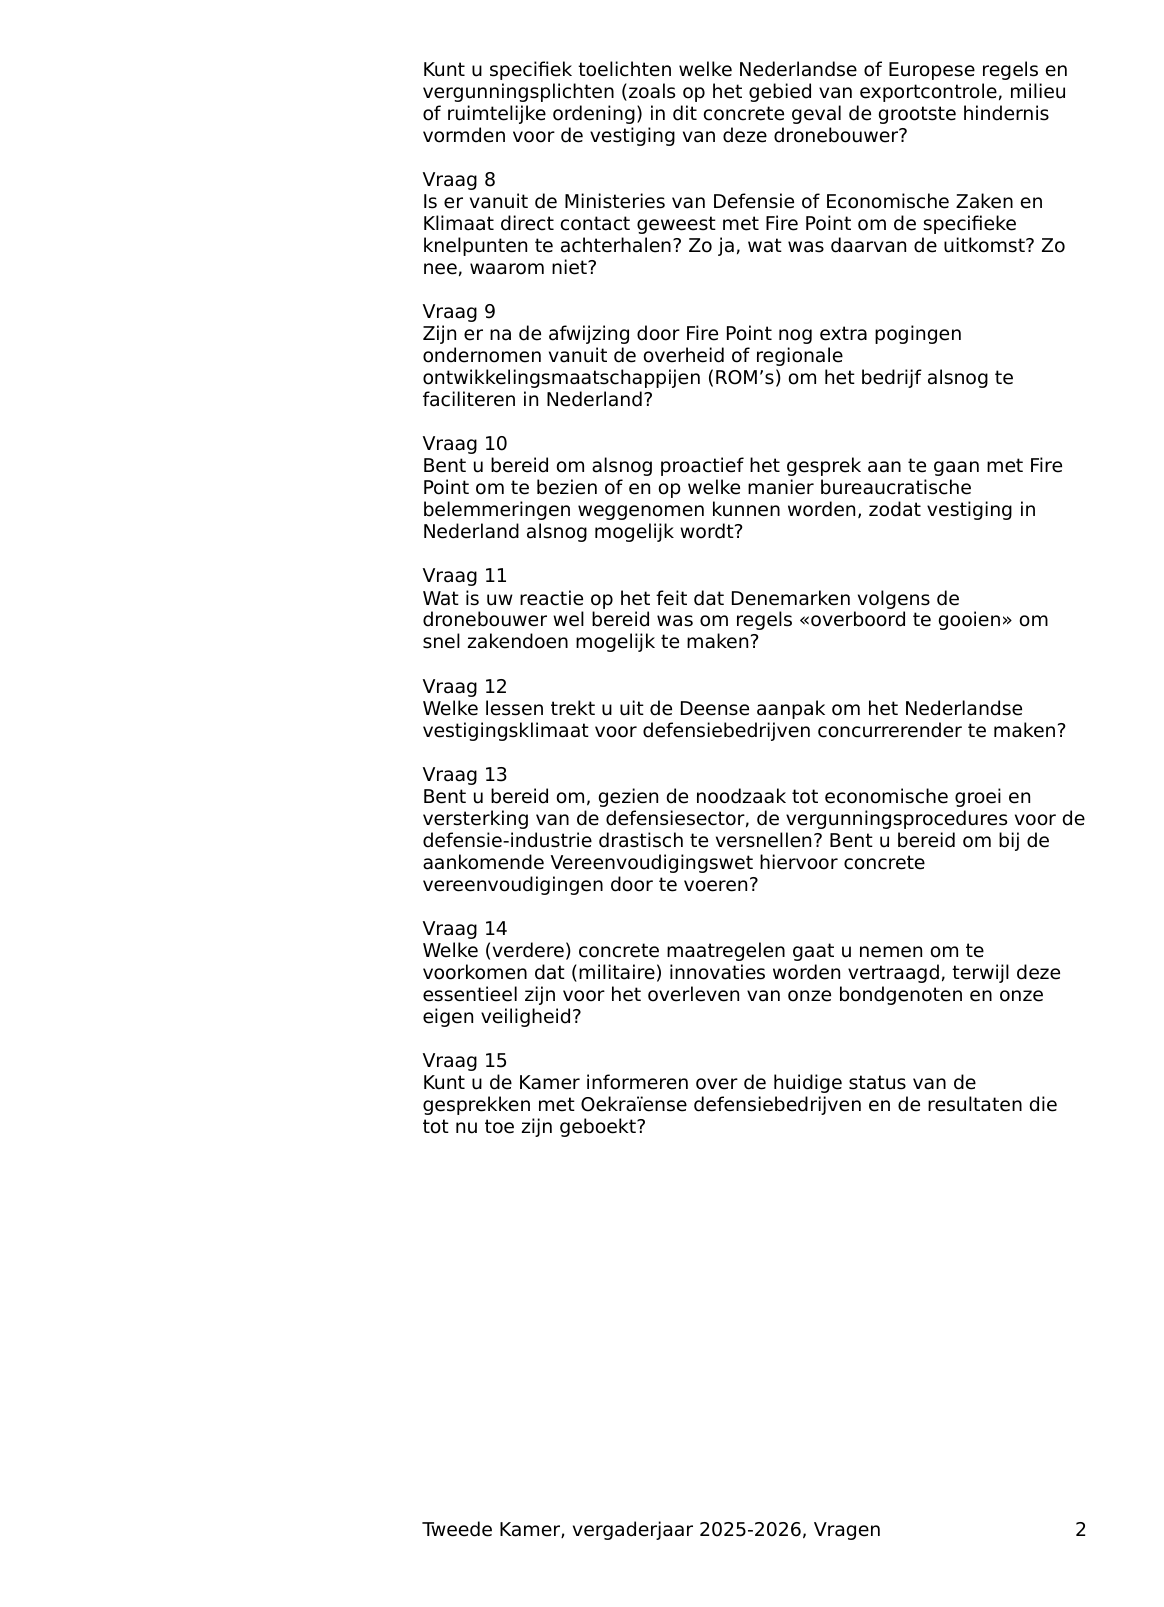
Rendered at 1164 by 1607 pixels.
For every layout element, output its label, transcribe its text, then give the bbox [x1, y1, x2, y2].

text Kunt u de Kamer informeren over de huidige status van de gesprekken met Oekraïense defensiebedrijven en de resultaten die tot nu toe zijn geboekt? [422, 1072, 1087, 1138]
text Zijn er na de afwijzing door Fire Point nog extra pogingen ondernomen vanuit de overheid of regionale ontwikkelingsmaatschappijen (ROM’s) om het bedrijf alsnog te faciliteren in Nederland? [422, 323, 1087, 411]
text Vraag 11 [422, 565, 1087, 587]
text Vraag 14 [422, 918, 1087, 940]
text Is er vanuit de Ministeries van Defensie of Economische Zaken en Klimaat direct contact geweest met Fire Point om de specifieke knelpunten te achterhalen? Zo ja, wat was daarvan de uitkomst? Zo nee, waarom niet? [422, 191, 1087, 279]
text Vraag 12 [422, 676, 1087, 697]
text Vraag 9 [422, 301, 1087, 323]
text Bent u bereid om alsnog proactief het gesprek aan te gaan met Fire Point om te bezien of en op welke manier bureaucratische belemmeringen weggenomen kunnen worden, zodat vestiging in Nederland alsnog mogelijk wordt? [422, 455, 1087, 543]
text Vraag 13 [422, 764, 1087, 786]
text Wat is uw reactie op het feit dat Denemarken volgens de dronebouwer wel bereid was om regels «overboord te gooien» om snel zakendoen mogelijk te maken? [422, 587, 1087, 653]
text Vraag 10 [422, 433, 1087, 455]
text Kunt u specifiek toelichten welke Nederlandse of Europese regels en vergunningsplichten (zoals op het gebied van exportcontrole, milieu of ruimtelijke ordening) in dit concrete geval de grootste hindernis vormden voor de vestiging van deze dronebouwer? [422, 59, 1087, 147]
text Welke lessen trekt u uit de Deense aanpak om het Nederlandse vestigingsklimaat voor defensiebedrijven concurrerender te maken? [422, 697, 1087, 741]
text Bent u bereid om, gezien de noodzaak tot economische groei en versterking van de defensiesector, de vergunningsprocedures voor de defensie-industrie drastisch te versnellen? Bent u bereid om bij de aankomende Vereenvoudigingswet hiervoor concrete vereenvoudigingen door te voeren? [422, 786, 1087, 896]
text Vraag 15 [422, 1050, 1087, 1072]
text Vraag 8 [422, 169, 1087, 191]
text Welke (verdere) concrete maatregelen gaat u nemen om te voorkomen dat (militaire) innovaties worden vertraagd, terwijl deze essentieel zijn voor het overleven van onze bondgenoten en onze eigen veiligheid? [422, 940, 1087, 1028]
